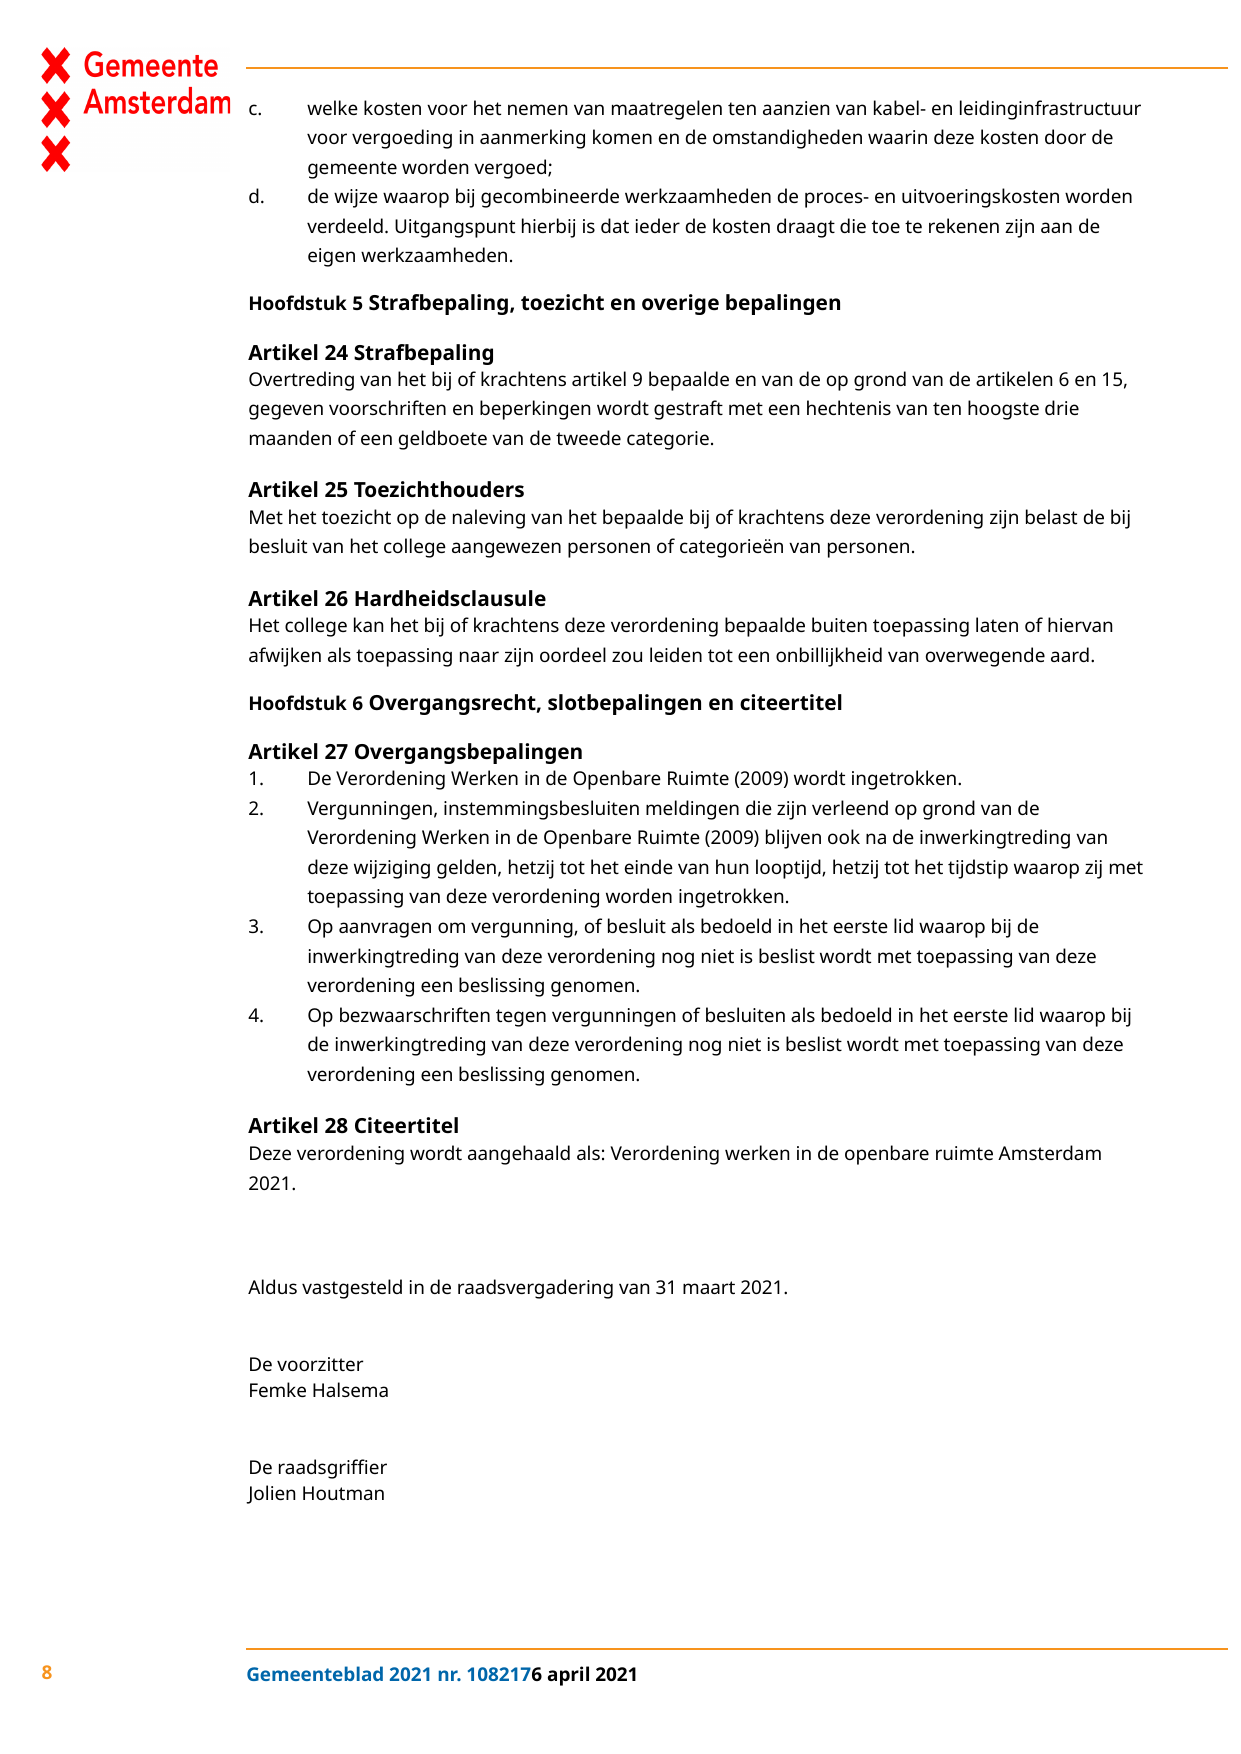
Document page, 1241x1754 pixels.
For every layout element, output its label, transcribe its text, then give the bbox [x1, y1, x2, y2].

picture [41, 47, 231, 172]
text Artikel 24 Strafbepaling [248, 338, 1152, 366]
text Overtreding van het bij of krachtens artikel 9 bepaalde en van de op grond van de artikelen 6 en 15, gegeven voorschriften en beperkingen wordt gestraft met een hechtenis van ten hoogste drie maanden of een geldboete van de tweede categorie. [248, 366, 1152, 451]
text Met het toezicht op de naleving van het bepaalde bij of krachtens deze verordening zijn belast de bij besluit van het college aangewezen personen of categorieën van personen. [248, 504, 1152, 559]
list De Verordening Werken in de Openbare Ruimte (2009) wordt ingetrokken. [248, 765, 1152, 791]
list de wijze waarop bij gecombineerde werkzaamheden de proces- en uitvoeringskosten worden verdeeld. Uitgangspunt hierbij is dat ieder de kosten draagt die toe te rekenen zijn aan de eigen werkzaamheden. [248, 183, 1152, 268]
text Artikel 27 Overgangsbepalingen [248, 737, 1152, 765]
text Femke Halsema [248, 1377, 1152, 1403]
list Op bezwaarschriften tegen vergunningen of besluiten als bedoeld in het eerste lid waarop bij de inwerkingtreding van deze verordening nog niet is beslist wordt met toepassing van deze verordening een beslissing genomen. [248, 1002, 1152, 1087]
text Artikel 25 Toezichthouders [248, 476, 1152, 504]
text Artikel 28 Citeertitel [248, 1112, 1152, 1140]
list Vergunningen, instemmingsbesluiten meldingen die zijn verleend op grond van de Verordening Werken in de Openbare Ruimte (2009) blijven ook na de inwerkingtreding van deze wijziging gelden, hetzij tot het einde van hun looptijd, hetzij tot het tijdstip waarop zij met toepassing van deze verordening worden ingetrokken. [248, 795, 1152, 909]
list Op aanvragen om vergunning, of besluit als bedoeld in het eerste lid waarop bij de inwerkingtreding van deze verordening nog niet is beslist wordt met toepassing van deze verordening een beslissing genomen. [248, 913, 1152, 998]
text Deze verordening wordt aangehaald als: Verordening werken in de openbare ruimte Amsterdam 2021. [248, 1140, 1152, 1195]
text De voorzitter [248, 1352, 1152, 1377]
text Artikel 26 Hardheidsclausule [248, 584, 1152, 612]
text De raadsgriffier [248, 1454, 1152, 1480]
list welke kosten voor het nemen van maatregelen ten aanzien van kabel- en leidinginfrastructuur voor vergoeding in aanmerking komen en de omstandigheden waarin deze kosten door de gemeente worden vergoed; [248, 95, 1152, 180]
text Jolien Houtman [248, 1480, 1152, 1506]
text Hoofdstuk 6 Overgangsrecht, slotbepalingen en citeertitel [248, 688, 1152, 716]
text Hoofdstuk 5 Strafbepaling, toezicht en overige bepalingen [248, 288, 1152, 317]
text Aldus vastgesteld in de raadsvergadering van 31 maart 2021. [248, 1274, 1152, 1300]
text Het college kan het bij of krachtens deze verordening bepaalde buiten toepassing laten of hiervan afwijken als toepassing naar zijn oordeel zou leiden tot een onbillijkheid van overwegende aard. [248, 612, 1152, 668]
